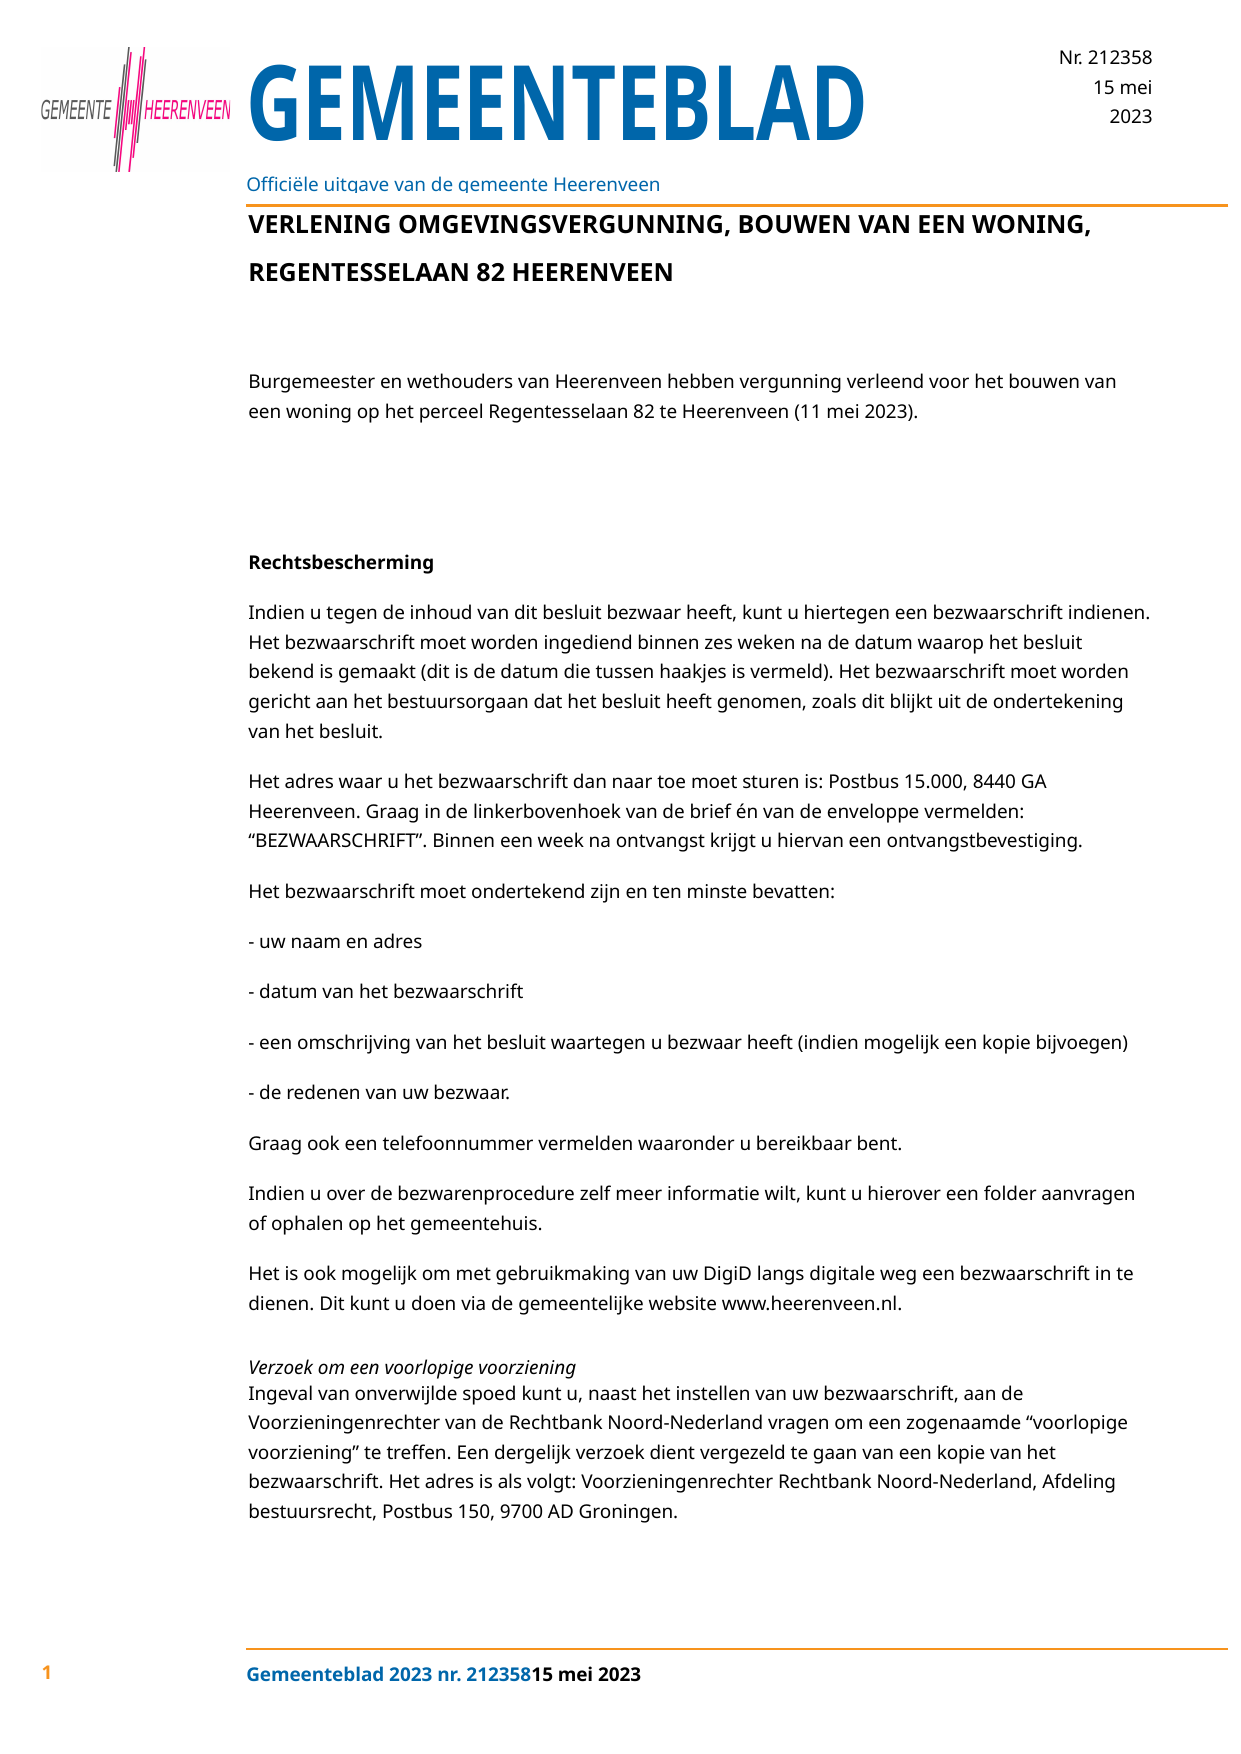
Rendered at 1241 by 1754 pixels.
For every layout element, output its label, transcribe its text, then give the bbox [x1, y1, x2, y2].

text Het bezwaarschrift moet ondertekend zijn en ten minste bevatten: [248, 878, 1152, 904]
text - datum van het bezwaarschrift [248, 979, 1152, 1004]
text Het adres waar u het bezwaarschrift dan naar toe moet sturen is: Postbus 15.000, 8440 GA Heerenveen. Graag in de linkerbovenhoek van de brief én van de enveloppe vermelden: “BEZWAARSCHRIFT”. Binnen een week na ontvangst krijgt u hiervan een ontvangstbevestiging. [248, 768, 1152, 853]
text - een omschrijving van het besluit waartegen u bezwaar heeft (indien mogelijk een kopie bijvoegen) [248, 1029, 1152, 1055]
text Indien u over de bezwarenprocedure zelf meer informatie wilt, kunt u hierover een folder aanvragen of ophalen op het gemeentehuis. [248, 1180, 1152, 1236]
text - de redenen van uw bezwaar. [248, 1079, 1152, 1105]
text VERLENING OMGEVINGSVERGUNNING, BOUWEN VAN EEN WONING, REGENTESSELAAN 82 HEERENVEEN [248, 207, 1152, 288]
text Indien u tegen de inhoud van dit besluit bezwaar heeft, kunt u hiertegen een bezwaarschrift indienen. Het bezwaarschrift moet worden ingediend binnen zes weken na de datum waarop het besluit bekend is gemaakt (dit is de datum die tussen haakjes is vermeld). Het bezwaarschrift moet worden gericht aan het bestuursorgaan dat het besluit heeft genomen, zoals dit blijkt uit de ondertekening van het besluit. [248, 599, 1152, 744]
text Burgemeester en wethouders van Heerenveen hebben vergunning verleend voor het bouwen van een woning op het perceel Regentesselaan 82 te Heerenveen (11 mei 2023). [248, 368, 1152, 424]
text Graag ook een telefoonnummer vermelden waaronder u bereikbaar bent. [248, 1130, 1152, 1156]
text Verzoek om een voorlopige voorziening [248, 1354, 1152, 1380]
text Het is ook mogelijk om met gebruikmaking van uw DigiD langs digitale weg een bezwaarschrift in te dienen. Dit kunt u doen via de gemeentelijke website www.heerenveen.nl. [248, 1260, 1152, 1316]
text - uw naam en adres [248, 928, 1152, 954]
text Rechtsbescherming [248, 549, 1152, 575]
text Ingeval van onverwijlde spoed kunt u, naast het instellen van uw bezwaarschrift, aan de Voorzieningenrechter van de Rechtbank Noord-Nederland vragen om een zogenaamde “voorlopige voorziening” te treffen. Een dergelijk verzoek dient vergezeld te gaan van een kopie van het bezwaarschrift. Het adres is als volgt: Voorzieningenrechter Rechtbank Noord-Nederland, Afdeling bestuursrecht, Postbus 150, 9700 AD Groningen. [248, 1380, 1152, 1524]
picture [41, 47, 231, 172]
